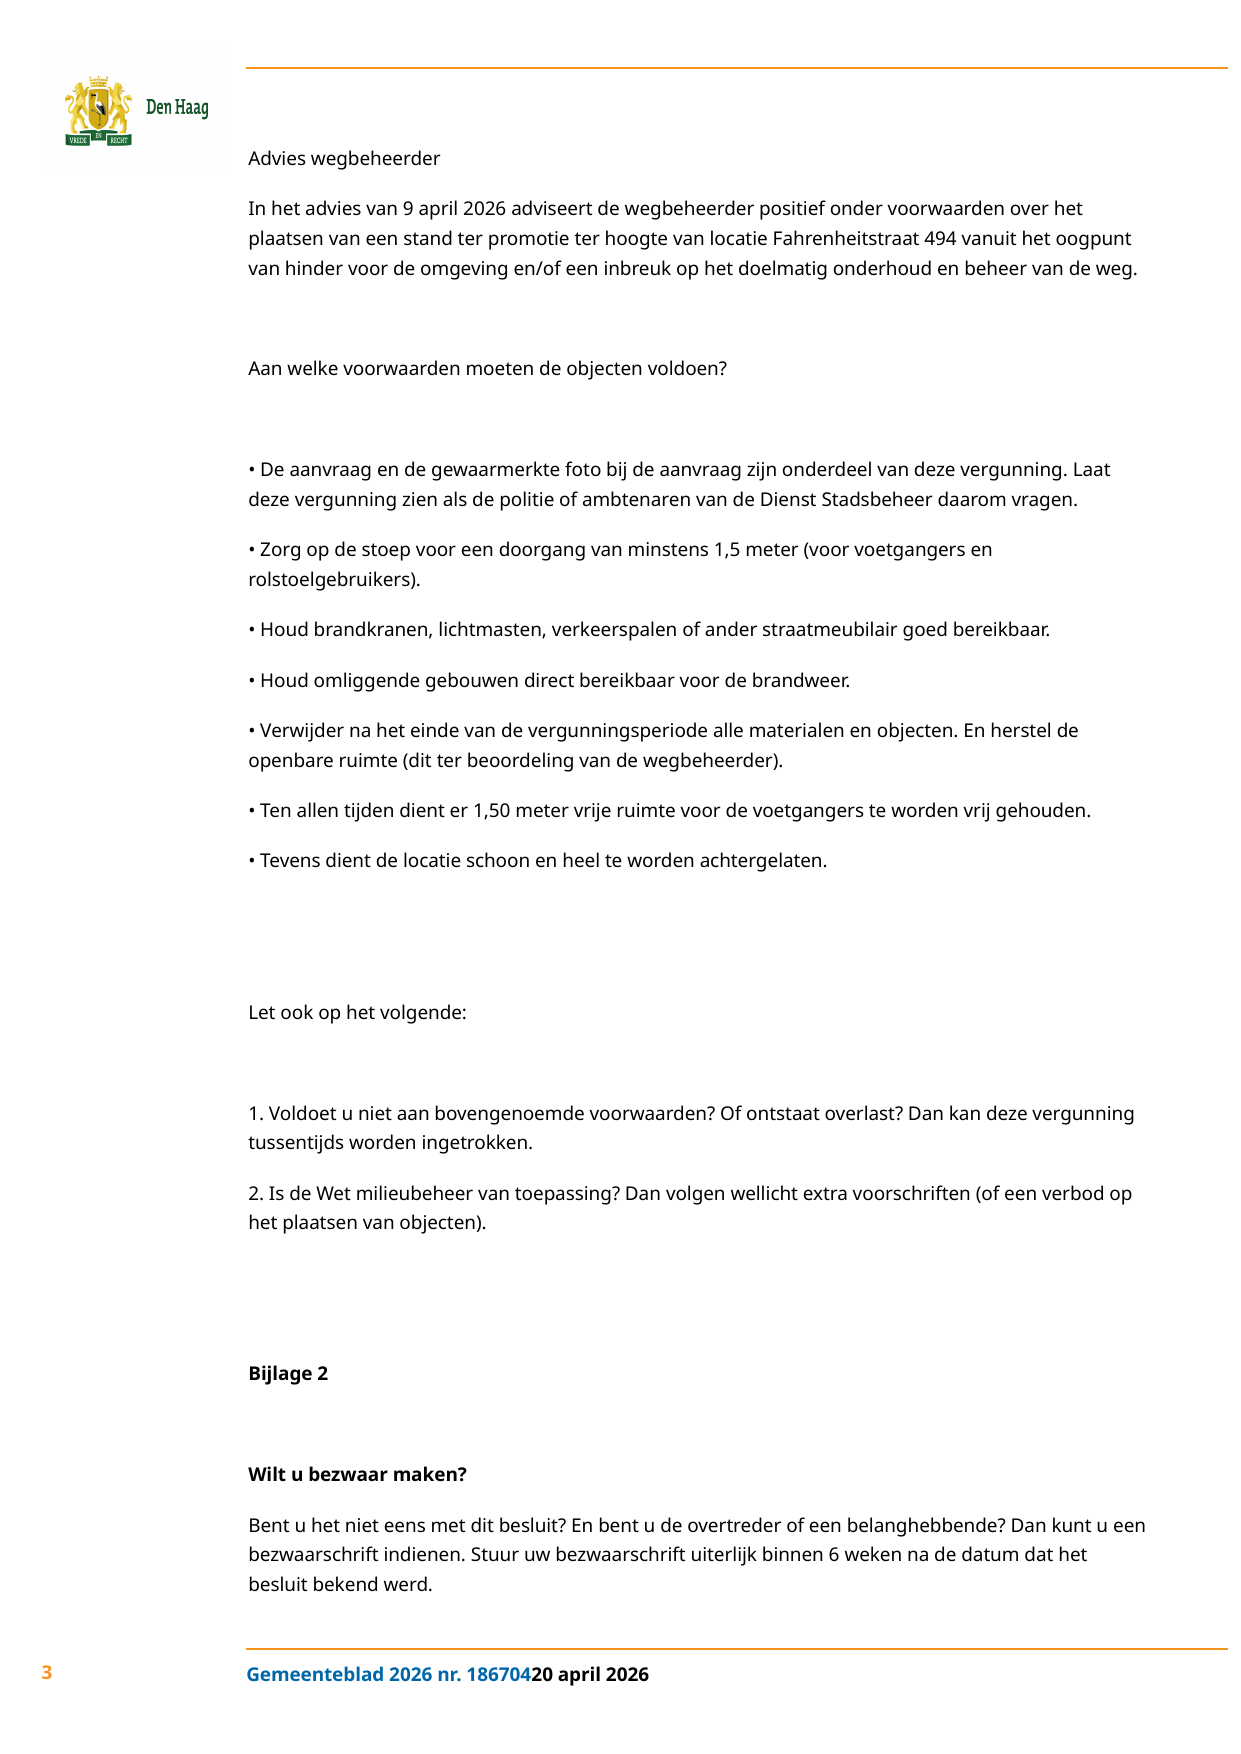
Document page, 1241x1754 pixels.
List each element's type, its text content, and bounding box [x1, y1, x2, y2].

text Let ook op het volgende: [248, 999, 1152, 1025]
picture [41, 47, 231, 172]
text 2. Is de Wet milieubeheer van toepassing? Dan volgen wellicht extra voorschriften (of een verbod op het plaatsen van objecten). [248, 1180, 1152, 1235]
text Aan welke voorwaarden moeten de objecten voldoen? [248, 356, 1152, 381]
text Bent u het niet eens met dit besluit? En bent u de overtreder of een belanghebbende? Dan kunt u een bezwaarschrift indienen. Stuur uw bezwaarschrift uiterlijk binnen 6 weken na de datum dat het besluit bekend werd. [248, 1512, 1152, 1597]
text In het advies van 9 april 2026 adviseert de wegbeheerder positief onder voorwaarden over het plaatsen van een stand ter promotie ter hoogte van locatie Fahrenheitstraat 494 vanuit het oogpunt van hinder voor de omgeving en/of een inbreuk op het doelmatig onderhoud en beheer van de weg. [248, 196, 1152, 281]
text • De aanvraag en de gewaarmerkte foto bij de aanvraag zijn onderdeel van deze vergunning. Laat deze vergunning zien als de politie of ambtenaren van de Dienst Stadsbeheer daarom vragen. [248, 456, 1152, 512]
text Wilt u bezwaar maken? [248, 1461, 1152, 1487]
text • Houd omliggende gebouwen direct bereikbaar voor de brandweer. [248, 667, 1152, 693]
text Advies wegbeheerder [248, 145, 1152, 171]
text • Ten allen tijden dient er 1,50 meter vrije ruimte voor de voetgangers te worden vrij gehouden. [248, 797, 1152, 823]
text 1. Voldoet u niet aan bovengenoemde voorwaarden? Of ontstaat overlast? Dan kan deze vergunning tussentijds worden ingetrokken. [248, 1100, 1152, 1155]
text • Houd brandkranen, lichtmasten, verkeerspalen of ander straatmeubilair goed bereikbaar. [248, 616, 1152, 642]
text Bijlage 2 [248, 1361, 1152, 1386]
text • Verwijder na het einde van de vergunningsperiode alle materialen en objecten. En herstel de openbare ruimte (dit ter beoordeling van de wegbeheerder). [248, 717, 1152, 773]
text • Zorg op de stoep voor een doorgang van minstens 1,5 meter (voor voetgangers en rolstoelgebruikers). [248, 536, 1152, 592]
text • Tevens dient de locatie schoon en heel te worden achtergelaten. [248, 848, 1152, 873]
